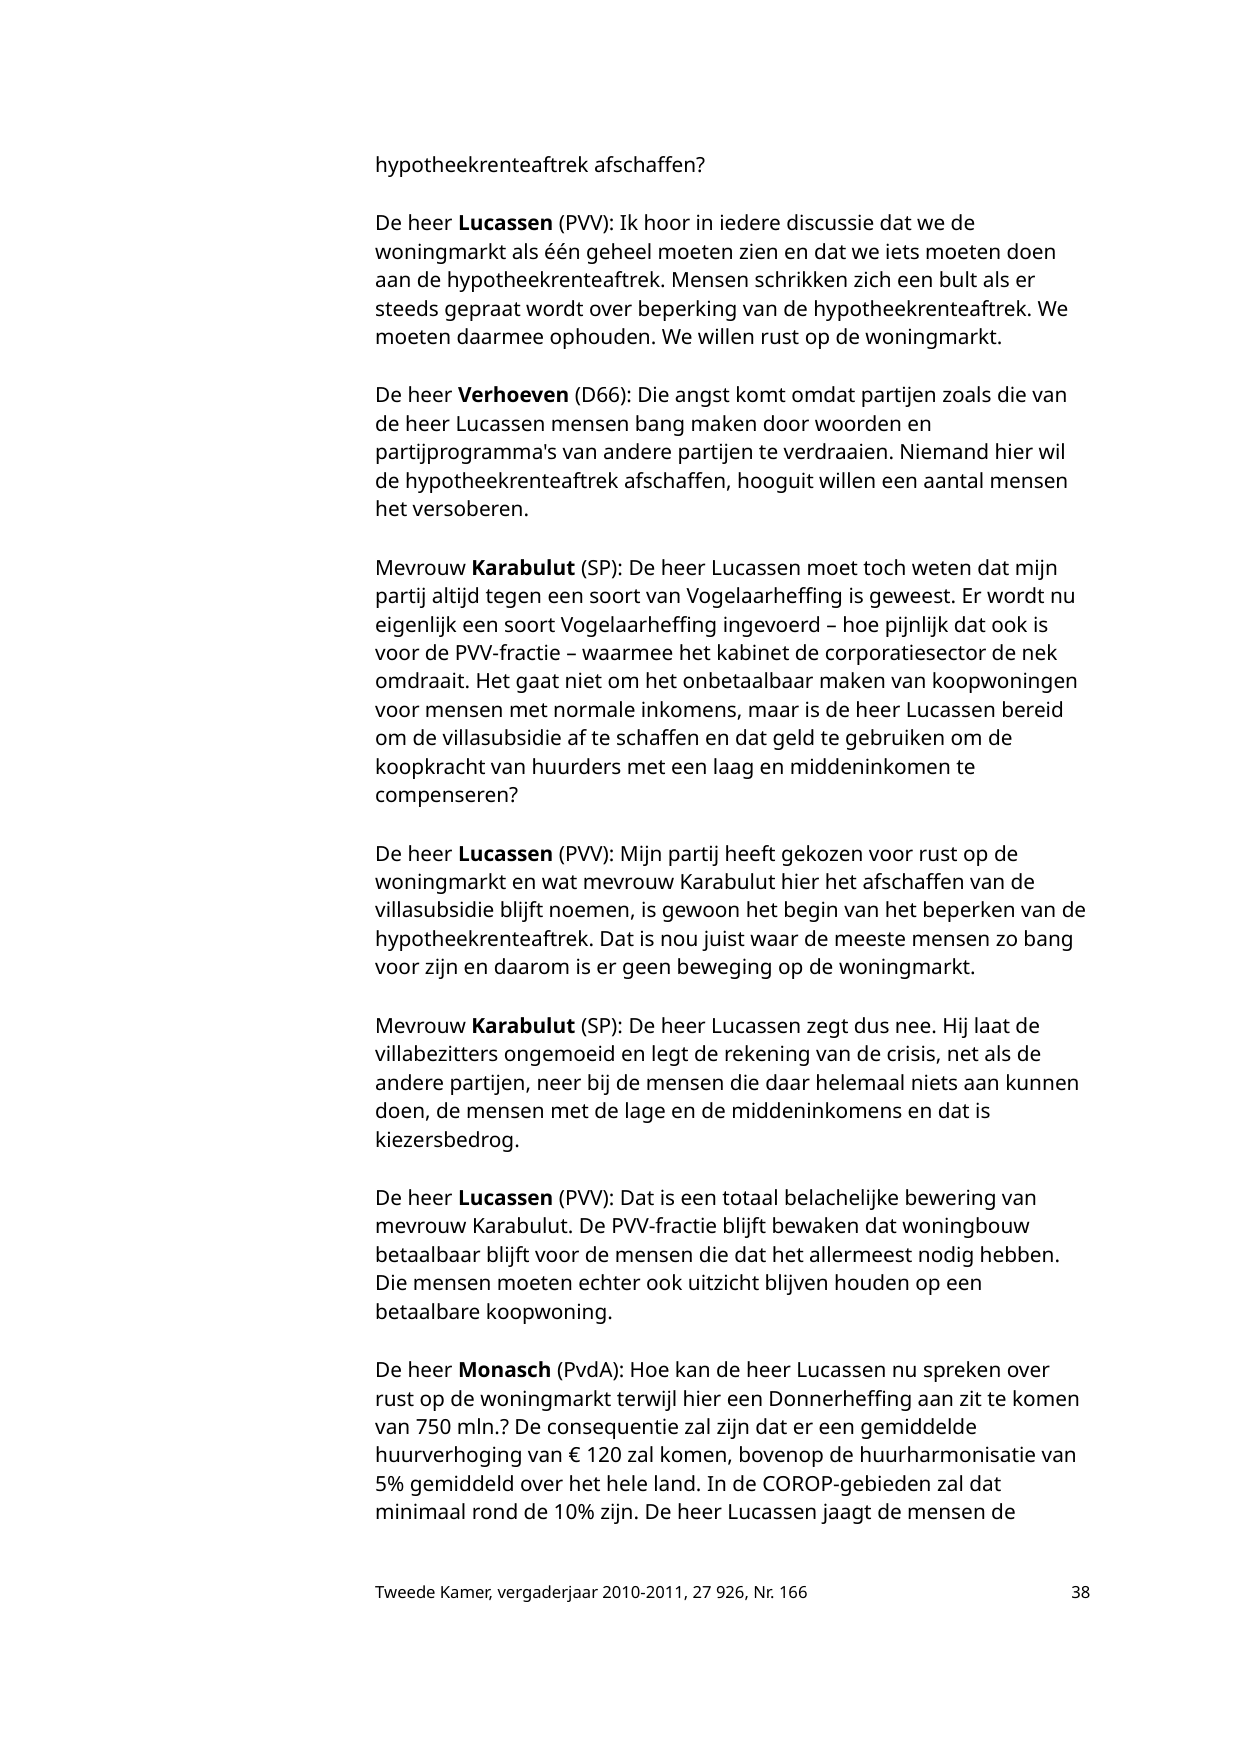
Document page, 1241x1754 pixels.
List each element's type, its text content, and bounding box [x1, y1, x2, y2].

text Mevrouw Karabulut (SP): De heer Lucassen zegt dus nee. Hij laat de villabezitters ongemoeid en legt de rekening van de crisis, net als de andere partijen, neer bij de mensen die daar helemaal niets aan kunnen doen, de mensen met de lage en de middeninkomens en dat is kiezersbedrog. [375, 1011, 1090, 1153]
text De heer Verhoeven (D66): Die angst komt omdat partijen zoals die van de heer Lucassen mensen bang maken door woorden en partijprogramma's van andere partijen te verdraaien. Niemand hier wil de hypotheekrenteaftrek afschaffen, hooguit willen een aantal mensen het versoberen. [375, 381, 1090, 523]
text hypotheekrenteaftrek afschaffen? [375, 150, 1090, 178]
text De heer Lucassen (PVV): Mijn partij heeft gekozen voor rust op de woningmarkt en wat mevrouw Karabulut hier het afschaffen van de villasubsidie blijft noemen, is gewoon het begin van het beperken van de hypotheekrenteaftrek. Dat is nou juist waar de meeste mensen zo bang voor zijn en daarom is er geen beweging op de woningmarkt. [375, 839, 1090, 981]
text De heer Monasch (PvdA): Hoe kan de heer Lucassen nu spreken over rust op de woningmarkt terwijl hier een Donnerheffing aan zit te komen van 750 mln.? De consequentie zal zijn dat er een gemiddelde huurverhoging van € 120 zal komen, bovenop de huurharmonisatie van 5% gemiddeld over het hele land. In de COROP-gebieden zal dat minimaal rond de 10% zijn. De heer Lucassen jaagt de mensen de [375, 1355, 1090, 1526]
text De heer Lucassen (PVV): Ik hoor in iedere discussie dat we de woningmarkt als één geheel moeten zien en dat we iets moeten doen aan de hypotheekrenteaftrek. Mensen schrikken zich een bult als er steeds gepraat wordt over beperking van de hypotheekrenteaftrek. We moeten daarmee ophouden. We willen rust op de woningmarkt. [375, 208, 1090, 351]
text Mevrouw Karabulut (SP): De heer Lucassen moet toch weten dat mijn partij altijd tegen een soort van Vogelaarheffing is geweest. Er wordt nu eigenlijk een soort Vogelaarheffing ingevoerd – hoe pijnlijk dat ook is voor de PVV-fractie – waarmee het kabinet de corporatiesector de nek omdraait. Het gaat niet om het onbetaalbaar maken van koopwoningen voor mensen met normale inkomens, maar is de heer Lucassen bereid om de villasubsidie af te schaffen en dat geld te gebruiken om de koopkracht van huurders met een laag en middeninkomen te compenseren? [375, 553, 1090, 809]
text De heer Lucassen (PVV): Dat is een totaal belachelijke bewering van mevrouw Karabulut. De PVV-fractie blijft bewaken dat woningbouw betaalbaar blijft voor de mensen die dat het allermeest nodig hebben. Die mensen moeten echter ook uitzicht blijven houden op een betaalbare koopwoning. [375, 1183, 1090, 1325]
